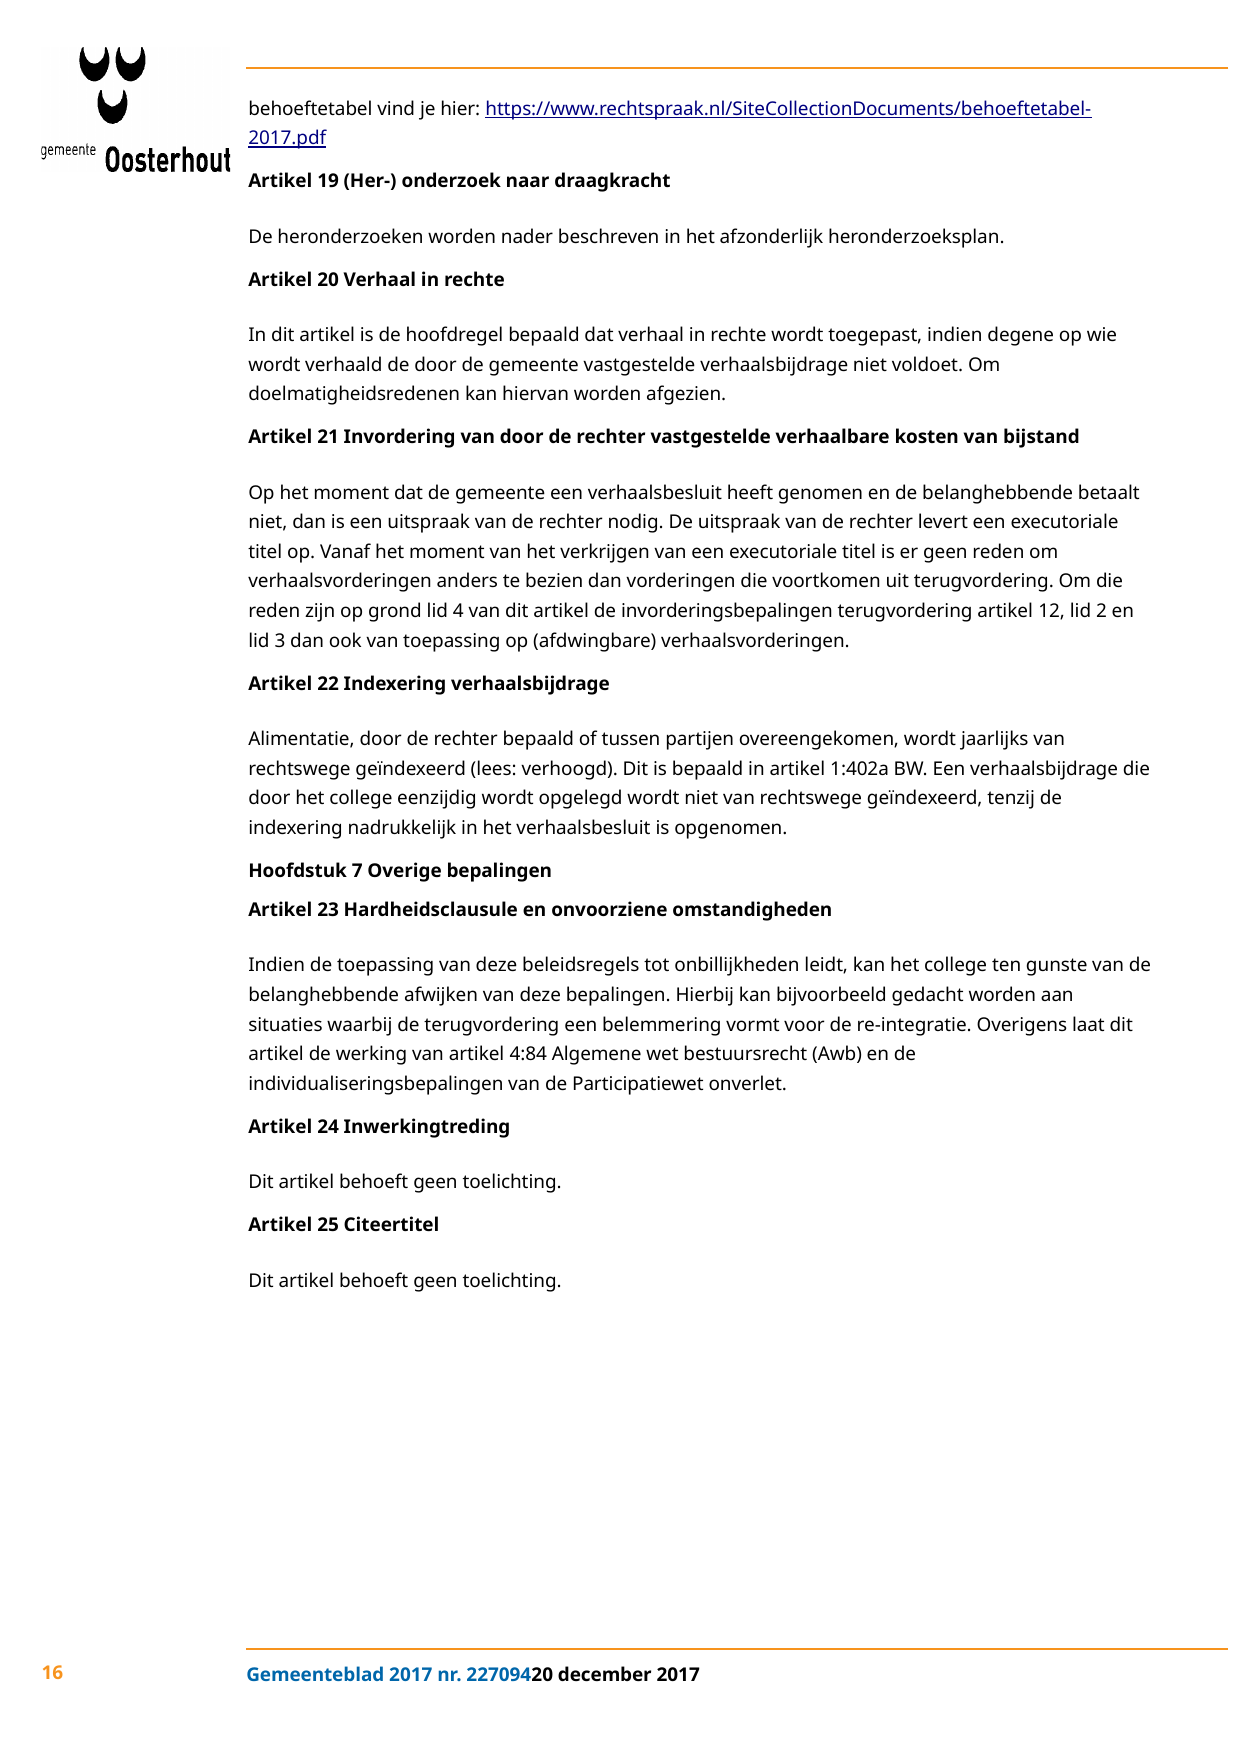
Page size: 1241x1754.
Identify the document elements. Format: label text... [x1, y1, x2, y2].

text Dit artikel behoeft geen toelichting. [248, 1168, 1152, 1194]
text Artikel 24 Inwerkingtreding [248, 1113, 1152, 1139]
picture [41, 47, 231, 172]
text Op het moment dat de gemeente een verhaalsbesluit heeft genomen en de belanghebbende betaalt niet, dan is een uitspraak van de rechter nodig. De uitspraak van de rechter levert een executoriale titel op. Vanaf het moment van het verkrijgen van een executoriale titel is er geen reden om verhaalsvorderingen anders te bezien dan vorderingen die voortkomen uit terugvordering. Om die reden zijn op grond lid 4 van dit artikel de invorderingsbepalingen terugvordering artikel 12, lid 2 en lid 3 dan ook van toepassing op (afdwingbare) verhaalsvorderingen. [248, 479, 1152, 652]
text In dit artikel is de hoofdregel bepaald dat verhaal in rechte wordt toegepast, indien degene op wie wordt verhaald de door de gemeente vastgestelde verhaalsbijdrage niet voldoet. Om doelmatigheidsredenen kan hiervan worden afgezien. [248, 321, 1152, 406]
text behoeftetabel vind je hier: https://www.rechtspraak.nl/SiteCollectionDocuments/behoeftetabel-2017.pdf [248, 95, 1152, 150]
text Hoofdstuk 7 Overige bepalingen [248, 857, 1152, 883]
text Artikel 22 Indexering verhaalsbijdrage [248, 670, 1152, 696]
text Artikel 21 Invordering van door de rechter vastgestelde verhaalbare kosten van bijstand [248, 423, 1152, 449]
text Artikel 23 Hardheidsclausule en onvoorziene omstandigheden [248, 896, 1152, 922]
text Artikel 20 Verhaal in rechte [248, 266, 1152, 292]
text Alimentatie, door de rechter bepaald of tussen partijen overeengekomen, wordt jaarlijks van rechtswege geïndexeerd (lees: verhoogd). Dit is bepaald in artikel 1:402a BW. Een verhaalsbijdrage die door het college eenzijdig wordt opgelegd wordt niet van rechtswege geïndexeerd, tenzij de indexering nadrukkelijk in het verhaalsbesluit is opgenomen. [248, 725, 1152, 840]
text Dit artikel behoeft geen toelichting. [248, 1267, 1152, 1293]
text Artikel 19 (Her-) onderzoek naar draagkracht [248, 167, 1152, 193]
text Indien de toepassing van deze beleidsregels tot onbillijkheden leidt, kan het college ten gunste van de belanghebbende afwijken van deze bepalingen. Hierbij kan bijvoorbeeld gedacht worden aan situaties waarbij de terugvordering een belemmering vormt voor de re-integratie. Overigens laat dit artikel de werking van artikel 4:84 Algemene wet bestuursrecht (Awb) en de individualiseringsbepalingen van de Participatiewet onverlet. [248, 952, 1152, 1096]
text De heronderzoeken worden nader beschreven in het afzonderlijk heronderzoeksplan. [248, 223, 1152, 248]
text Artikel 25 Citeertitel [248, 1212, 1152, 1237]
